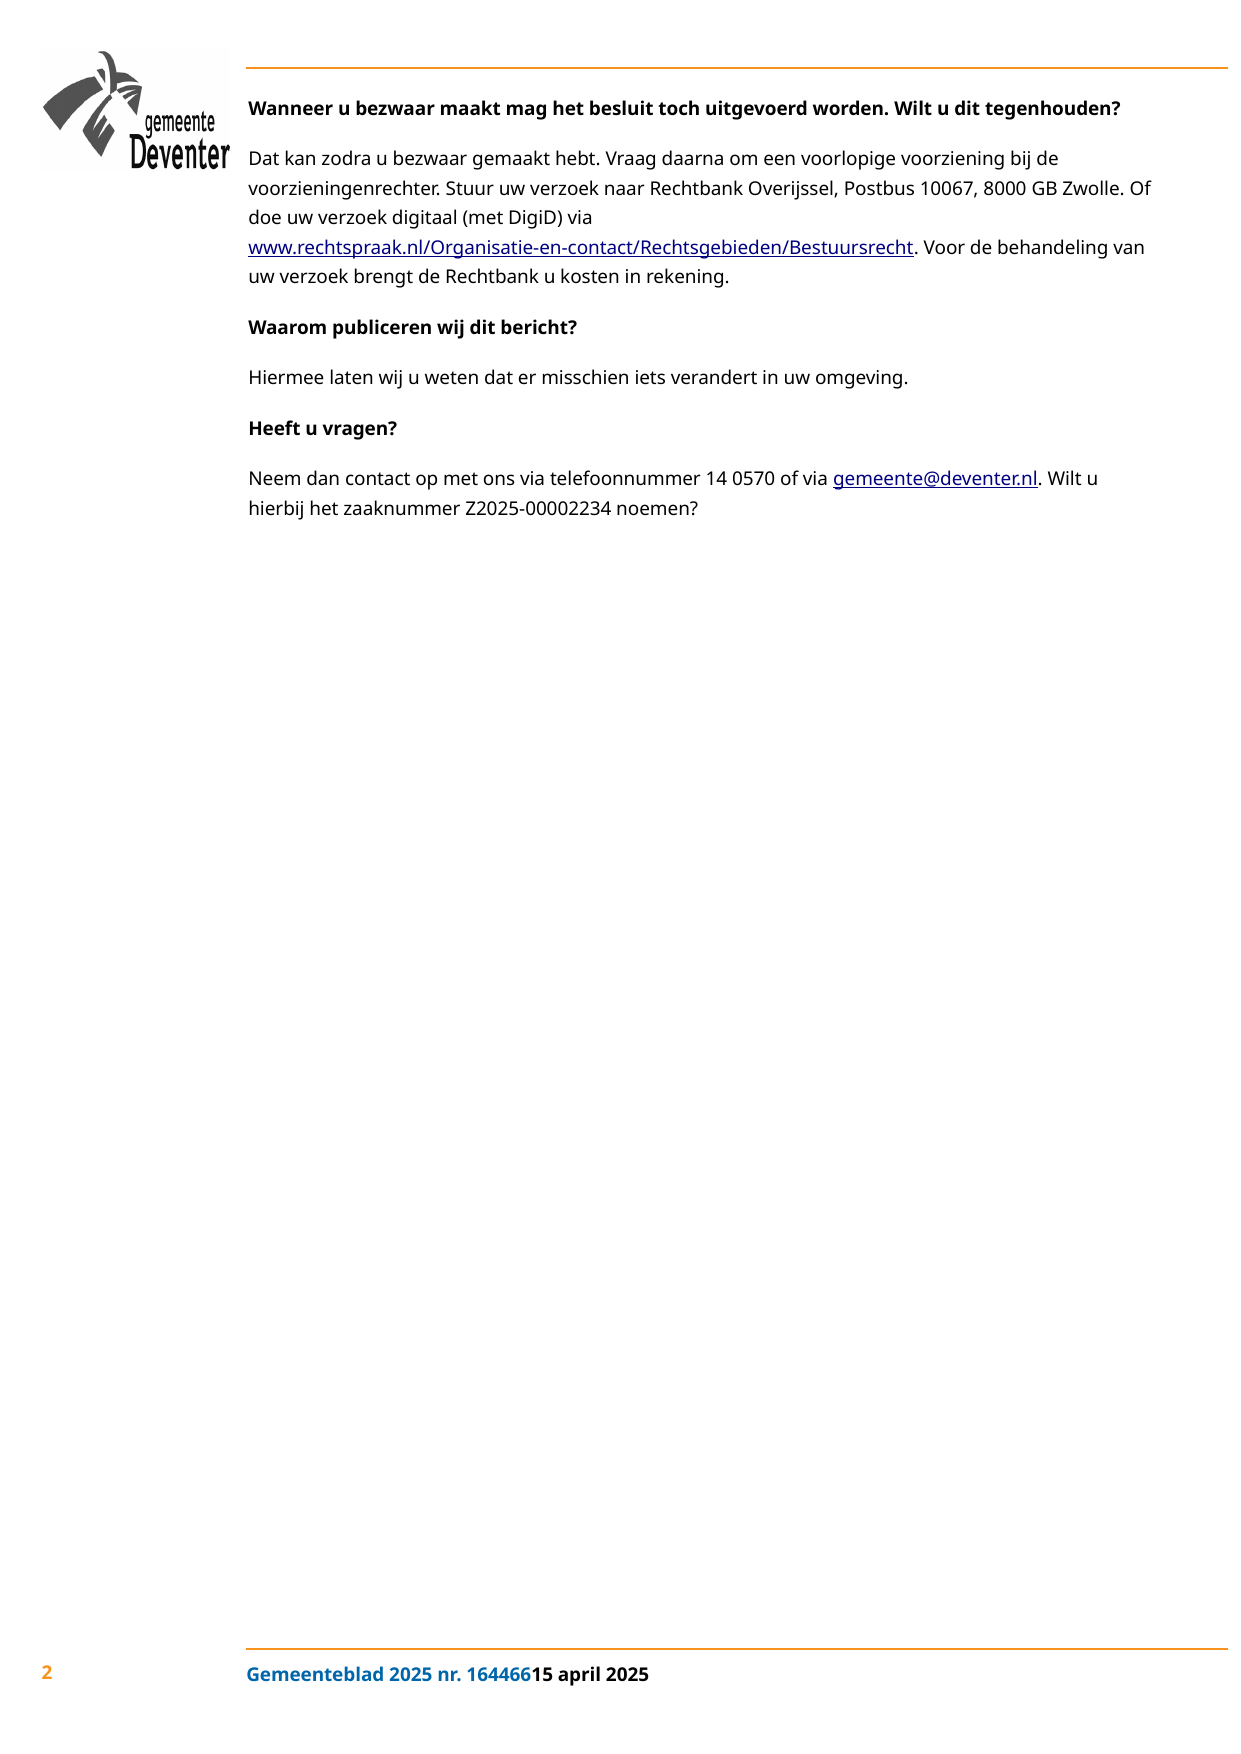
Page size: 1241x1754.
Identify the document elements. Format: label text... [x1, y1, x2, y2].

text Neem dan contact op met ons via telefoonnummer 14 0570 of via gemeente@deventer.nl. Wilt u hierbij het zaaknummer Z2025-00002234 noemen? [248, 465, 1152, 521]
text Hiermee laten wij u weten dat er misschien iets verandert in uw omgeving. [248, 364, 1152, 390]
text Waarom publiceren wij dit bericht? [248, 314, 1152, 340]
text Heeft u vragen? [248, 415, 1152, 441]
picture [41, 47, 231, 172]
text Wanneer u bezwaar maakt mag het besluit toch uitgevoerd worden. Wilt u dit tegenhouden? [248, 95, 1152, 121]
text Dat kan zodra u bezwaar gemaakt hebt. Vraag daarna om een voorlopige voorziening bij de voorzieningenrechter. Stuur uw verzoek naar Rechtbank Overijssel, Postbus 10067, 8000 GB Zwolle. Of doe uw verzoek digitaal (met DigiD) via www.rechtspraak.nl/Organisatie-en-contact/Rechtsgebieden/Bestuursrecht. Voor de behandeling van uw verzoek brengt de Rechtbank u kosten in rekening. [248, 145, 1152, 289]
